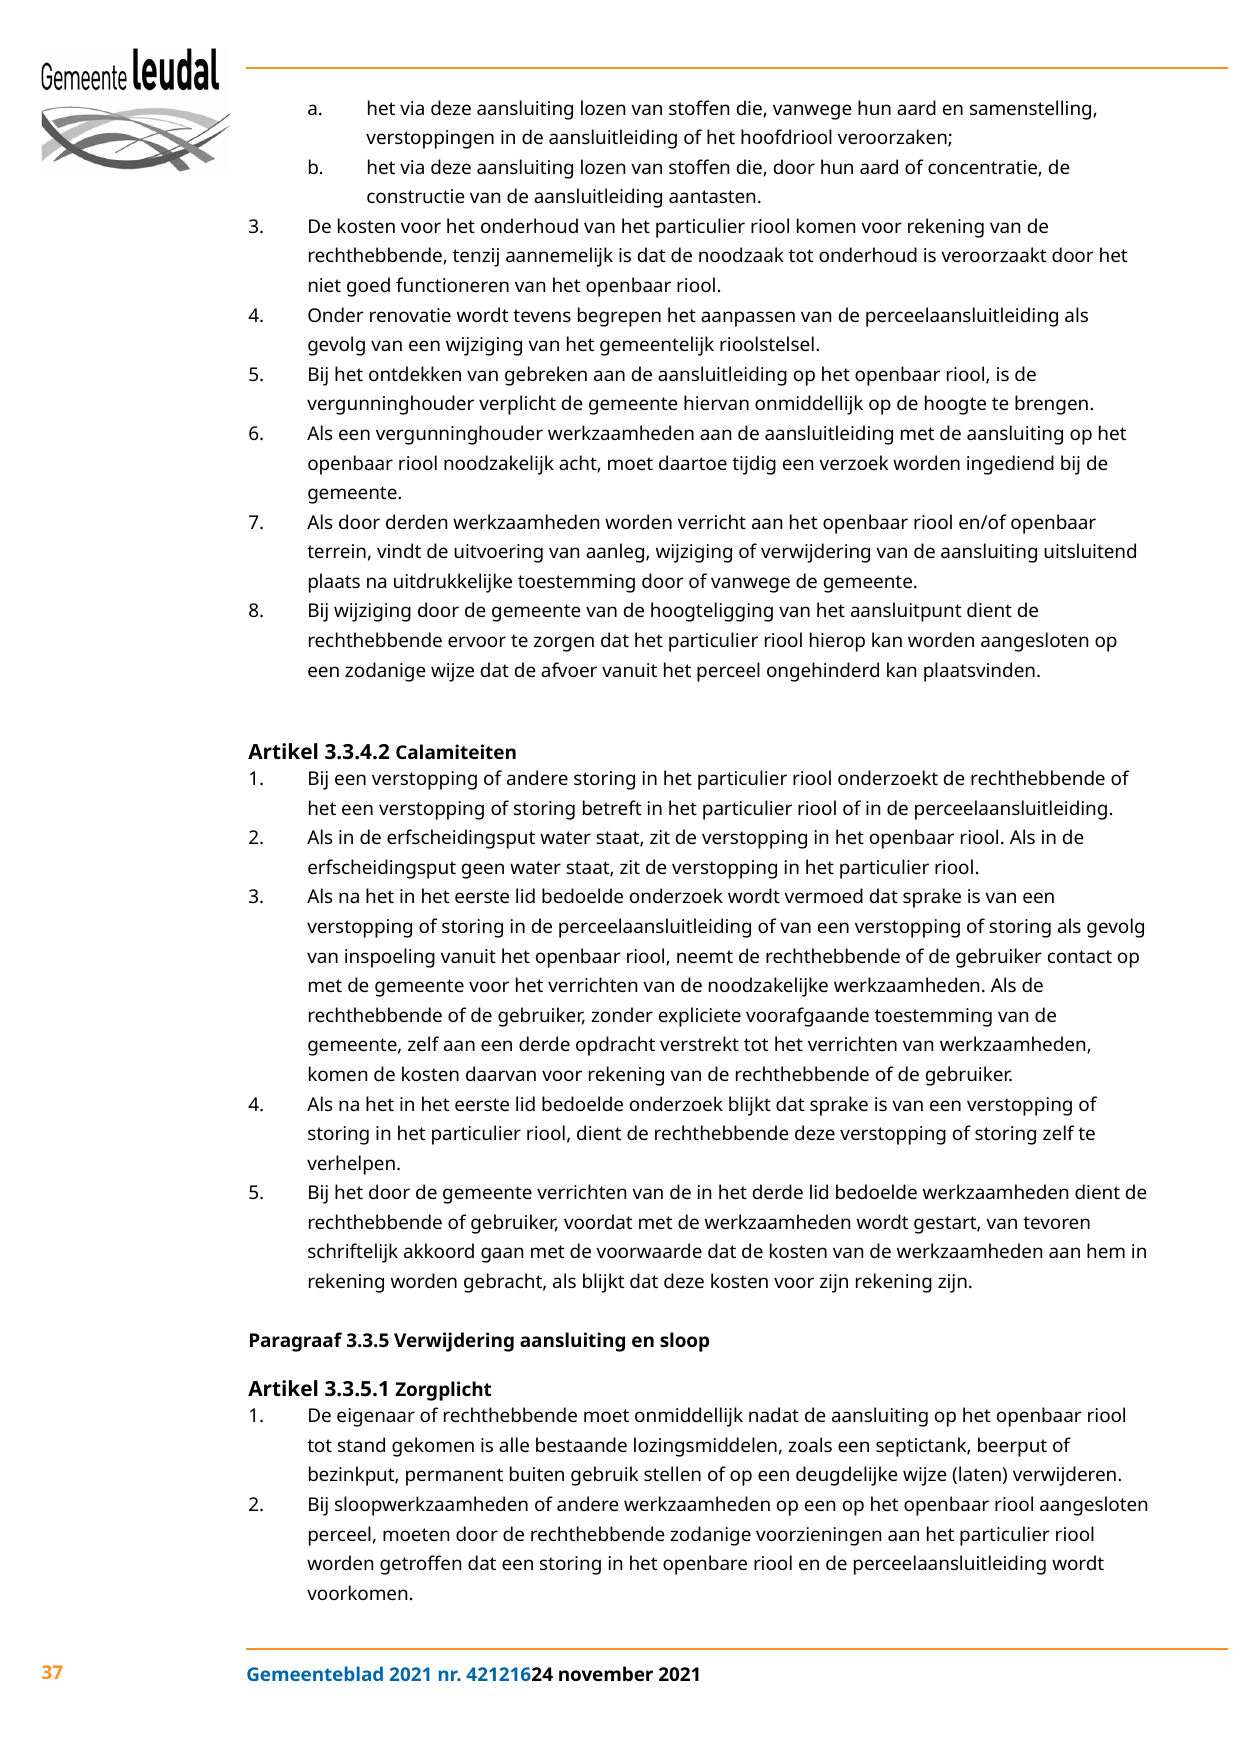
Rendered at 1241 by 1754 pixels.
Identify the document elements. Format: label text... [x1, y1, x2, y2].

list Onder renovatie wordt tevens begrepen het aanpassen van de perceelaansluitleiding als gevolg van een wijziging van het gemeentelijk rioolstelsel. [248, 302, 1152, 357]
list Bij wijziging door de gemeente van de hoogteligging van het aansluitpunt dient de rechthebbende ervoor te zorgen dat het particulier riool hierop kan worden aangesloten op een zodanige wijze dat de afvoer vanuit het perceel ongehinderd kan plaatsvinden. [248, 598, 1152, 683]
text Artikel 3.3.5.1 Zorgplicht [248, 1374, 1152, 1402]
list De kosten voor het onderhoud van het particulier riool komen voor rekening van de rechthebbende, tenzij aannemelijk is dat de noodzaak tot onderhoud is veroorzaakt door het niet goed functioneren van het openbaar riool. [248, 213, 1152, 298]
list Als door derden werkzaamheden worden verricht aan het openbaar riool en/of openbaar terrein, vindt de uitvoering van aanleg, wijziging of verwijdering van de aansluiting uitsluitend plaats na uitdrukkelijke toestemming door of vanwege de gemeente. [248, 509, 1152, 594]
list De eigenaar of rechthebbende moet onmiddellijk nadat de aansluiting op het openbaar riool tot stand gekomen is alle bestaande lozingsmiddelen, zoals een septictank, beerput of bezinkput, permanent buiten gebruik stellen of op een deugdelijke wijze (laten) verwijderen. [248, 1402, 1152, 1487]
list Bij het ontdekken van gebreken aan de aansluitleiding op het openbaar riool, is de vergunninghouder verplicht de gemeente hiervan onmiddellijk op de hoogte te brengen. [248, 361, 1152, 416]
list Bij een verstopping of andere storing in het particulier riool onderzoekt de rechthebbende of het een verstopping of storing betreft in het particulier riool of in de perceelaansluitleiding. [248, 765, 1152, 821]
list het via deze aansluiting lozen van stoffen die, vanwege hun aard en samenstelling, verstoppingen in de aansluitleiding of het hoofdriool veroorzaken; [307, 95, 1152, 150]
list het via deze aansluiting lozen van stoffen die, door hun aard of concentratie, de constructie van de aansluitleiding aantasten. [307, 154, 1152, 209]
list Als in de erfscheidingsput water staat, zit de verstopping in het openbaar riool. Als in de erfscheidingsput geen water staat, zit de verstopping in het particulier riool. [248, 824, 1152, 880]
list Bij sloopwerkzaamheden of andere werkzaamheden op een op het openbaar riool aangesloten perceel, moeten door de rechthebbende zodanige voorzieningen aan het particulier riool worden getroffen dat een storing in het openbare riool en de perceelaansluitleiding wordt voorkomen. [248, 1491, 1152, 1606]
list Als een vergunninghouder werkzaamheden aan de aansluitleiding met de aansluiting op het openbaar riool noodzakelijk acht, moet daartoe tijdig een verzoek worden ingediend bij de gemeente. [248, 420, 1152, 505]
text Artikel 3.3.4.2 Calamiteiten [248, 737, 1152, 765]
picture [41, 47, 231, 172]
text Paragraaf 3.3.5 Verwijdering aansluiting en sloop [248, 1327, 1152, 1353]
list Als na het in het eerste lid bedoelde onderzoek blijkt dat sprake is van een verstopping of storing in het particulier riool, dient de rechthebbende deze verstopping of storing zelf te verhelpen. [248, 1091, 1152, 1176]
list Bij het door de gemeente verrichten van de in het derde lid bedoelde werkzaamheden dient de rechthebbende of gebruiker, voordat met de werkzaamheden wordt gestart, van tevoren schriftelijk akkoord gaan met de voorwaarde dat de kosten van de werkzaamheden aan hem in rekening worden gebracht, als blijkt dat deze kosten voor zijn rekening zijn. [248, 1179, 1152, 1294]
list Als na het in het eerste lid bedoelde onderzoek wordt vermoed dat sprake is van een verstopping of storing in de perceelaansluitleiding of van een verstopping of storing als gevolg van inspoeling vanuit het openbaar riool, neemt de rechthebbende of de gebruiker contact op met de gemeente voor het verrichten van de noodzakelijke werkzaamheden. Als de rechthebbende of de gebruiker, zonder expliciete voorafgaande toestemming van de gemeente, zelf aan een derde opdracht verstrekt tot het verrichten van werkzaamheden, komen de kosten daarvan voor rekening van de rechthebbende of de gebruiker. [248, 884, 1152, 1087]
